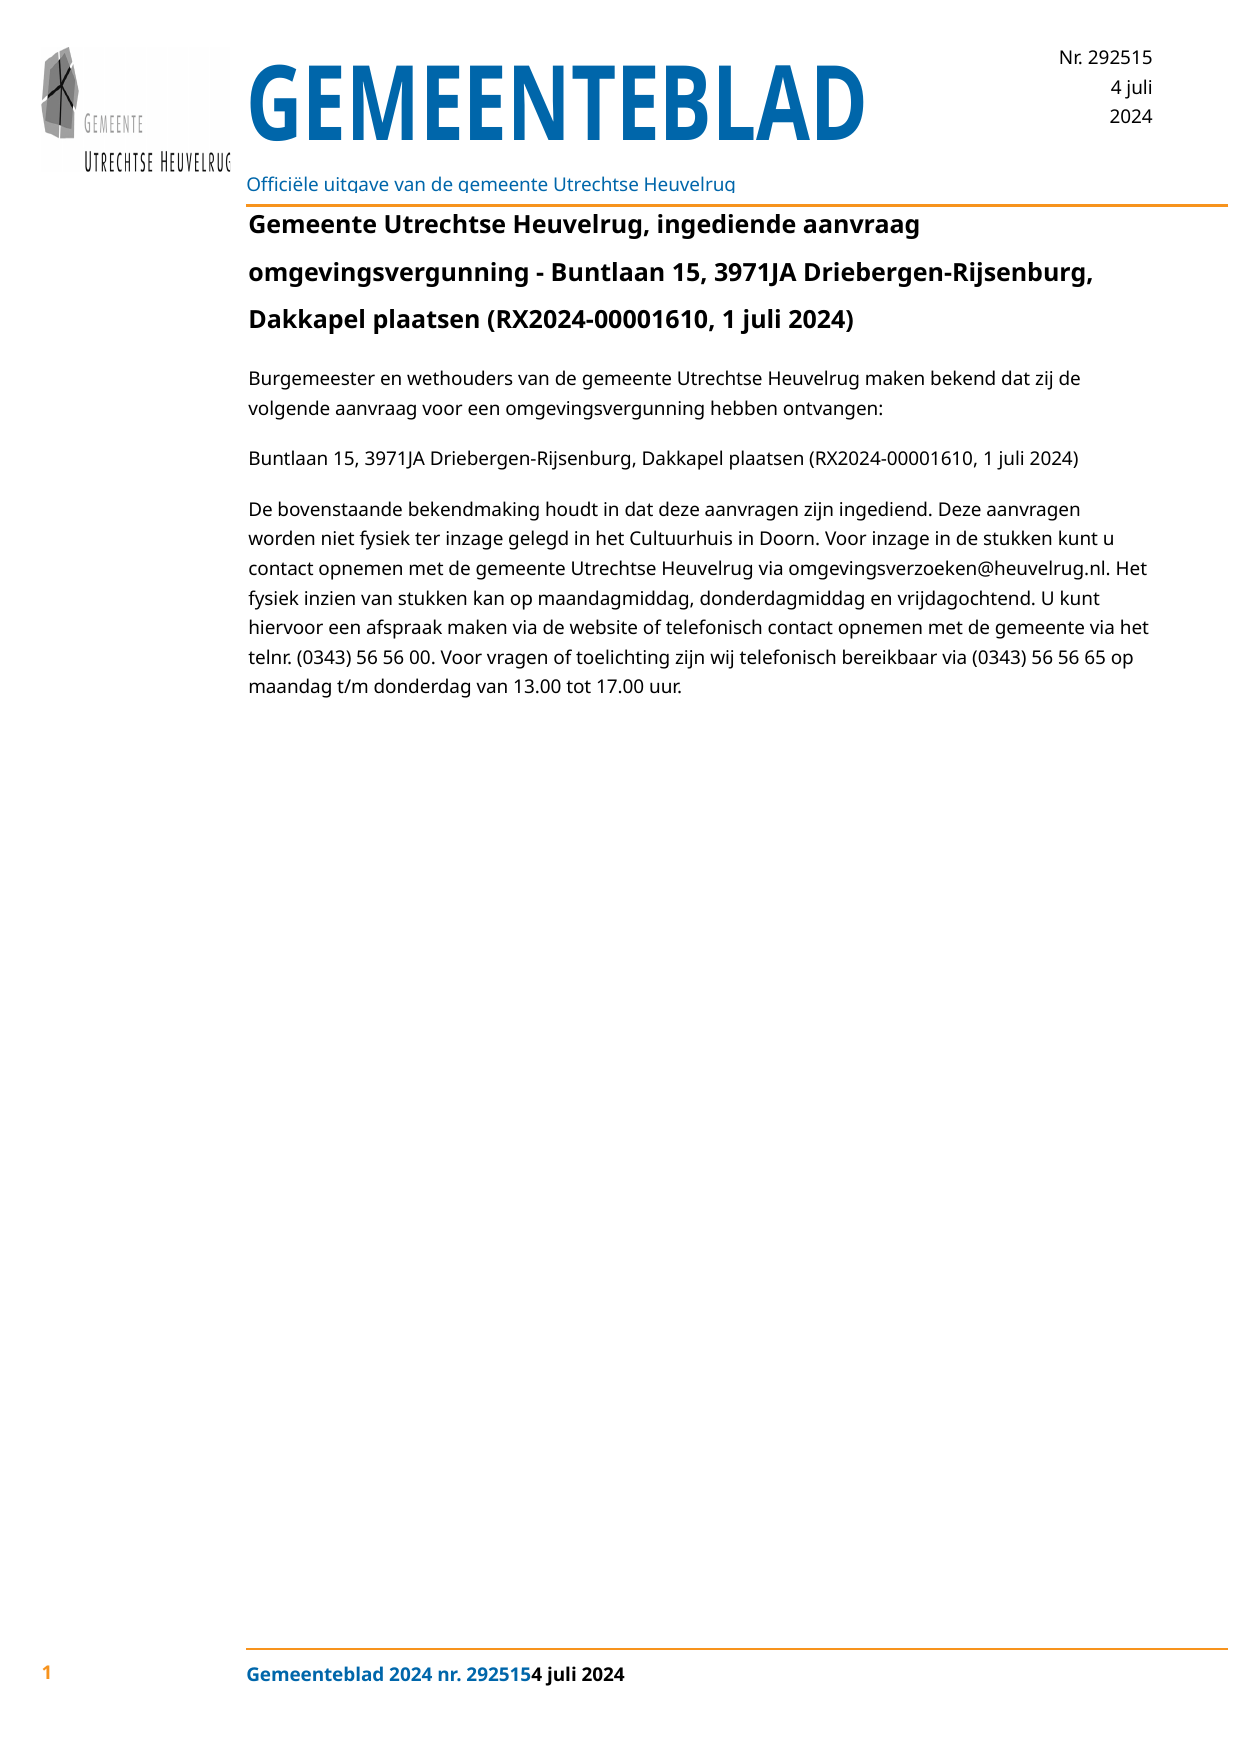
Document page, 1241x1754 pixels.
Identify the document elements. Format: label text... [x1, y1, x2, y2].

text Gemeente Utrechtse Heuvelrug, ingediende aanvraag omgevingsvergunning - Buntlaan 15, 3971JA Driebergen-Rijsenburg, Dakkapel plaatsen (RX2024-00001610, 1 juli 2024) [248, 207, 1152, 336]
text Burgemeester en wethouders van de gemeente Utrechtse Heuvelrug maken bekend dat zij de volgende aanvraag voor een omgevingsvergunning hebben ontvangen: [248, 366, 1152, 421]
text De bovenstaande bekendmaking houdt in dat deze aanvragen zijn ingediend. Deze aanvragen worden niet fysiek ter inzage gelegd in het Cultuurhuis in Doorn. Voor inzage in de stukken kunt u contact opnemen met de gemeente Utrechtse Heuvelrug via omgevingsverzoeken@heuvelrug.nl. Het fysiek inzien van stukken kan op maandagmiddag, donderdagmiddag en vrijdagochtend. U kunt hiervoor een afspraak maken via de website of telefonisch contact opnemen met de gemeente via het telnr. (0343) 56 56 00. Voor vragen of toelichting zijn wij telefonisch bereikbaar via (0343) 56 56 65 op maandag t/m donderdag van 13.00 tot 17.00 uur. [248, 496, 1152, 699]
text Buntlaan 15, 3971JA Driebergen-Rijsenburg, Dakkapel plaatsen (RX2024-00001610, 1 juli 2024) [248, 446, 1152, 471]
picture [41, 47, 231, 172]
